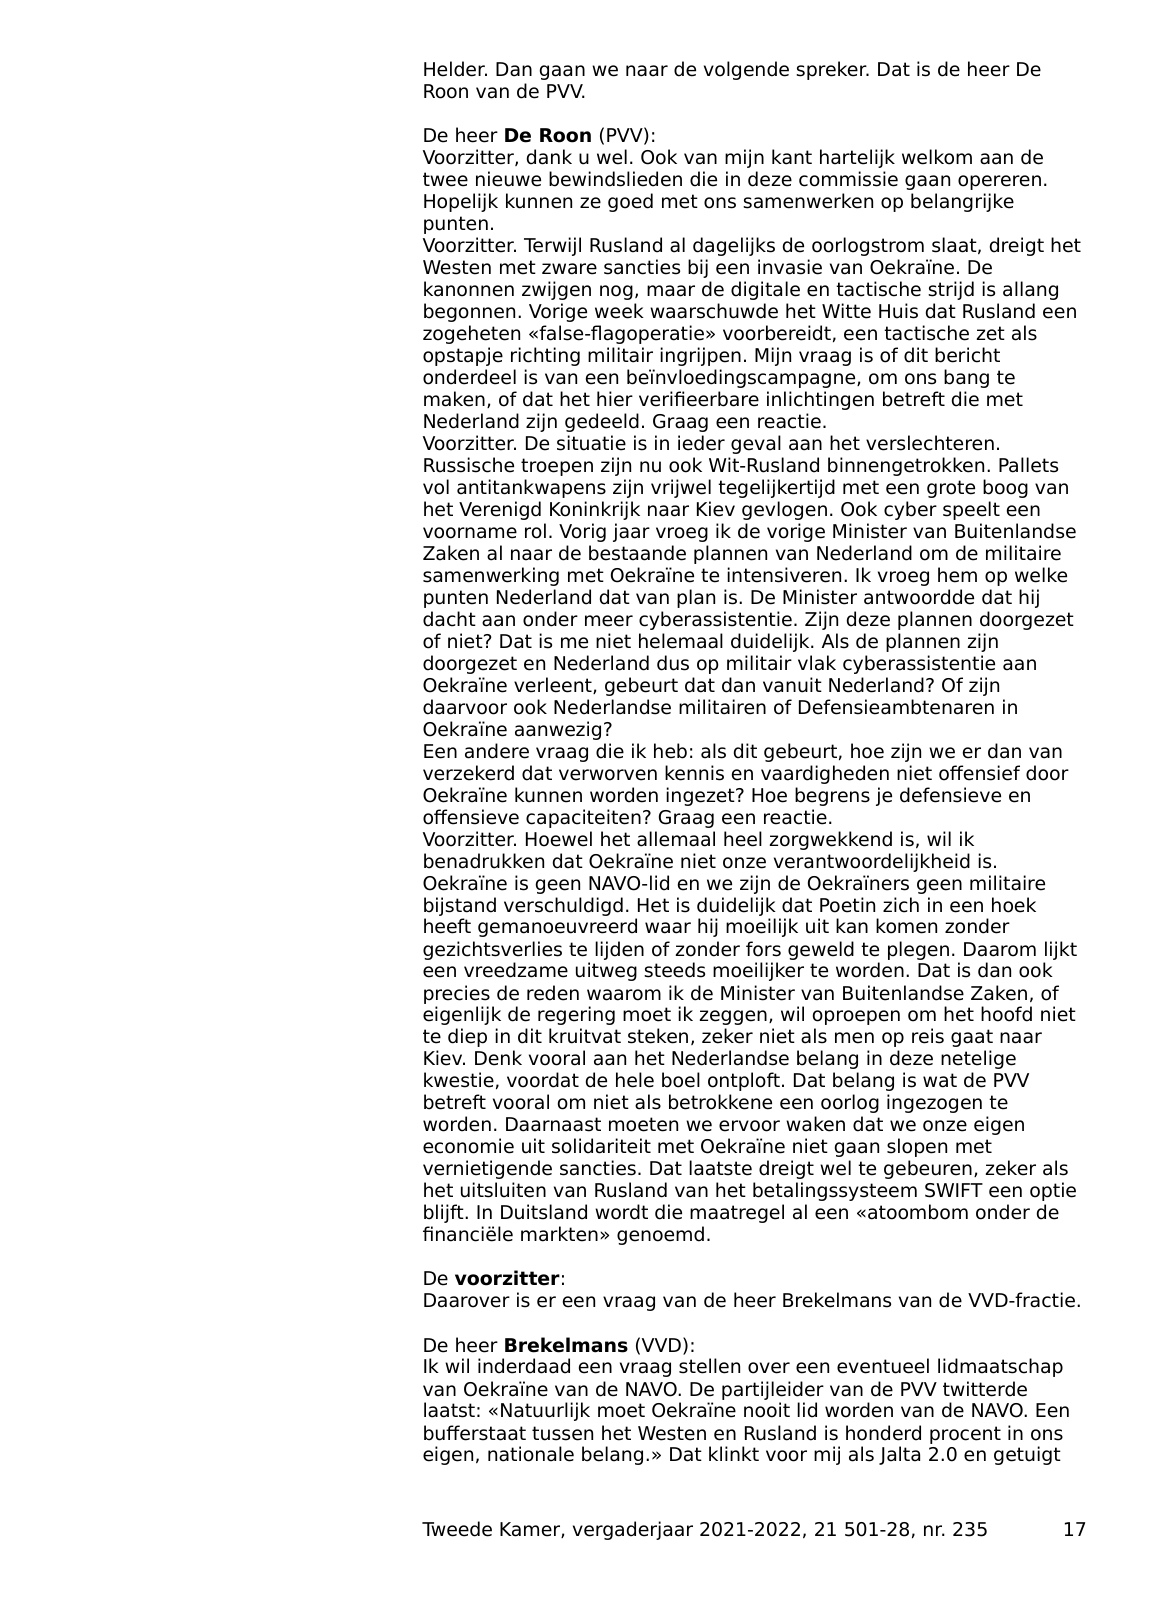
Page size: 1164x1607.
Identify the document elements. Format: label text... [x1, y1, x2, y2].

text Voorzitter. Hoewel het allemaal heel zorgwekkend is, wil ik benadrukken dat Oekraïne niet onze verantwoordelijkheid is. Oekraïne is geen NAVO-lid en we zijn de Oekraïners geen militaire bijstand verschuldigd. Het is duidelijk dat Poetin zich in een hoek heeft gemanoeuvreerd waar hij moeilijk uit kan komen zonder gezichtsverlies te lijden of zonder fors geweld te plegen. Daarom lijkt een vreedzame uitweg steeds moeilijker te worden. Dat is dan ook precies de reden waarom ik de Minister van Buitenlandse Zaken, of eigenlijk de regering moet ik zeggen, wil oproepen om het hoofd niet te diep in dit kruitvat steken, zeker niet als men op reis gaat naar Kiev. Denk vooral aan het Nederlandse belang in deze netelige kwestie, voordat de hele boel ontploft. Dat belang is wat de PVV betreft vooral om niet als betrokkene een oorlog ingezogen te worden. Daarnaast moeten we ervoor waken dat we onze eigen economie uit solidariteit met Oekraïne niet gaan slopen met vernietigende sancties. Dat laatste dreigt wel te gebeuren, zeker als het uitsluiten van Rusland van het betalingssysteem SWIFT een optie blijft. In Duitsland wordt die maatregel al een «atoombom onder de financiële markten» genoemd. [422, 828, 1087, 1246]
text Ik wil inderdaad een vraag stellen over een eventueel lidmaatschap van Oekraïne van de NAVO. De partijleider van de PVV twitterde laatst: «Natuurlijk moet Oekraïne nooit lid worden van de NAVO. Een bufferstaat tussen het Westen en Rusland is honderd procent in ons eigen, nationale belang.» Dat klinkt voor mij als Jalta 2.0 en getuigt [422, 1356, 1087, 1466]
text De heer De Roon (PVV): [422, 125, 1087, 147]
text Voorzitter, dank u wel. Ook van mijn kant hartelijk welkom aan de twee nieuwe bewindslieden die in deze commissie gaan opereren. Hopelijk kunnen ze goed met ons samenwerken op belangrijke punten. [422, 147, 1087, 235]
text De heer Brekelmans (VVD): [422, 1334, 1087, 1356]
text Een andere vraag die ik heb: als dit gebeurt, hoe zijn we er dan van verzekerd dat verworven kennis en vaardigheden niet offensief door Oekraïne kunnen worden ingezet? Hoe begrens je defensieve en offensieve capaciteiten? Graag een reactie. [422, 741, 1087, 828]
text Voorzitter. Terwijl Rusland al dagelijks de oorlogstrom slaat, dreigt het Westen met zware sancties bij een invasie van Oekraïne. De kanonnen zwijgen nog, maar de digitale en tactische strijd is allang begonnen. Vorige week waarschuwde het Witte Huis dat Rusland een zogeheten «false-flagoperatie» voorbereidt, een tactische zet als opstapje richting militair ingrijpen. Mijn vraag is of dit bericht onderdeel is van een beïnvloedingscampagne, om ons bang te maken, of dat het hier verifieerbare inlichtingen betreft die met Nederland zijn gedeeld. Graag een reactie. [422, 235, 1087, 433]
text Voorzitter. De situatie is in ieder geval aan het verslechteren. Russische troepen zijn nu ook Wit-Rusland binnengetrokken. Pallets vol antitankwapens zijn vrijwel tegelijkertijd met een grote boog van het Verenigd Koninkrijk naar Kiev gevlogen. Ook cyber speelt een voorname rol. Vorig jaar vroeg ik de vorige Minister van Buitenlandse Zaken al naar de bestaande plannen van Nederland om de militaire samenwerking met Oekraïne te intensiveren. Ik vroeg hem op welke punten Nederland dat van plan is. De Minister antwoordde dat hij dacht aan onder meer cyberassistentie. Zijn deze plannen doorgezet of niet? Dat is me niet helemaal duidelijk. Als de plannen zijn doorgezet en Nederland dus op militair vlak cyberassistentie aan Oekraïne verleent, gebeurt dat dan vanuit Nederland? Of zijn daarvoor ook Nederlandse militairen of Defensieambtenaren in Oekraïne aanwezig? [422, 433, 1087, 741]
text Daarover is er een vraag van de heer Brekelmans van de VVD-fractie. [422, 1290, 1087, 1312]
text De voorzitter: [422, 1268, 1087, 1290]
text Helder. Dan gaan we naar de volgende spreker. Dat is de heer De Roon van de PVV. [422, 59, 1087, 103]
